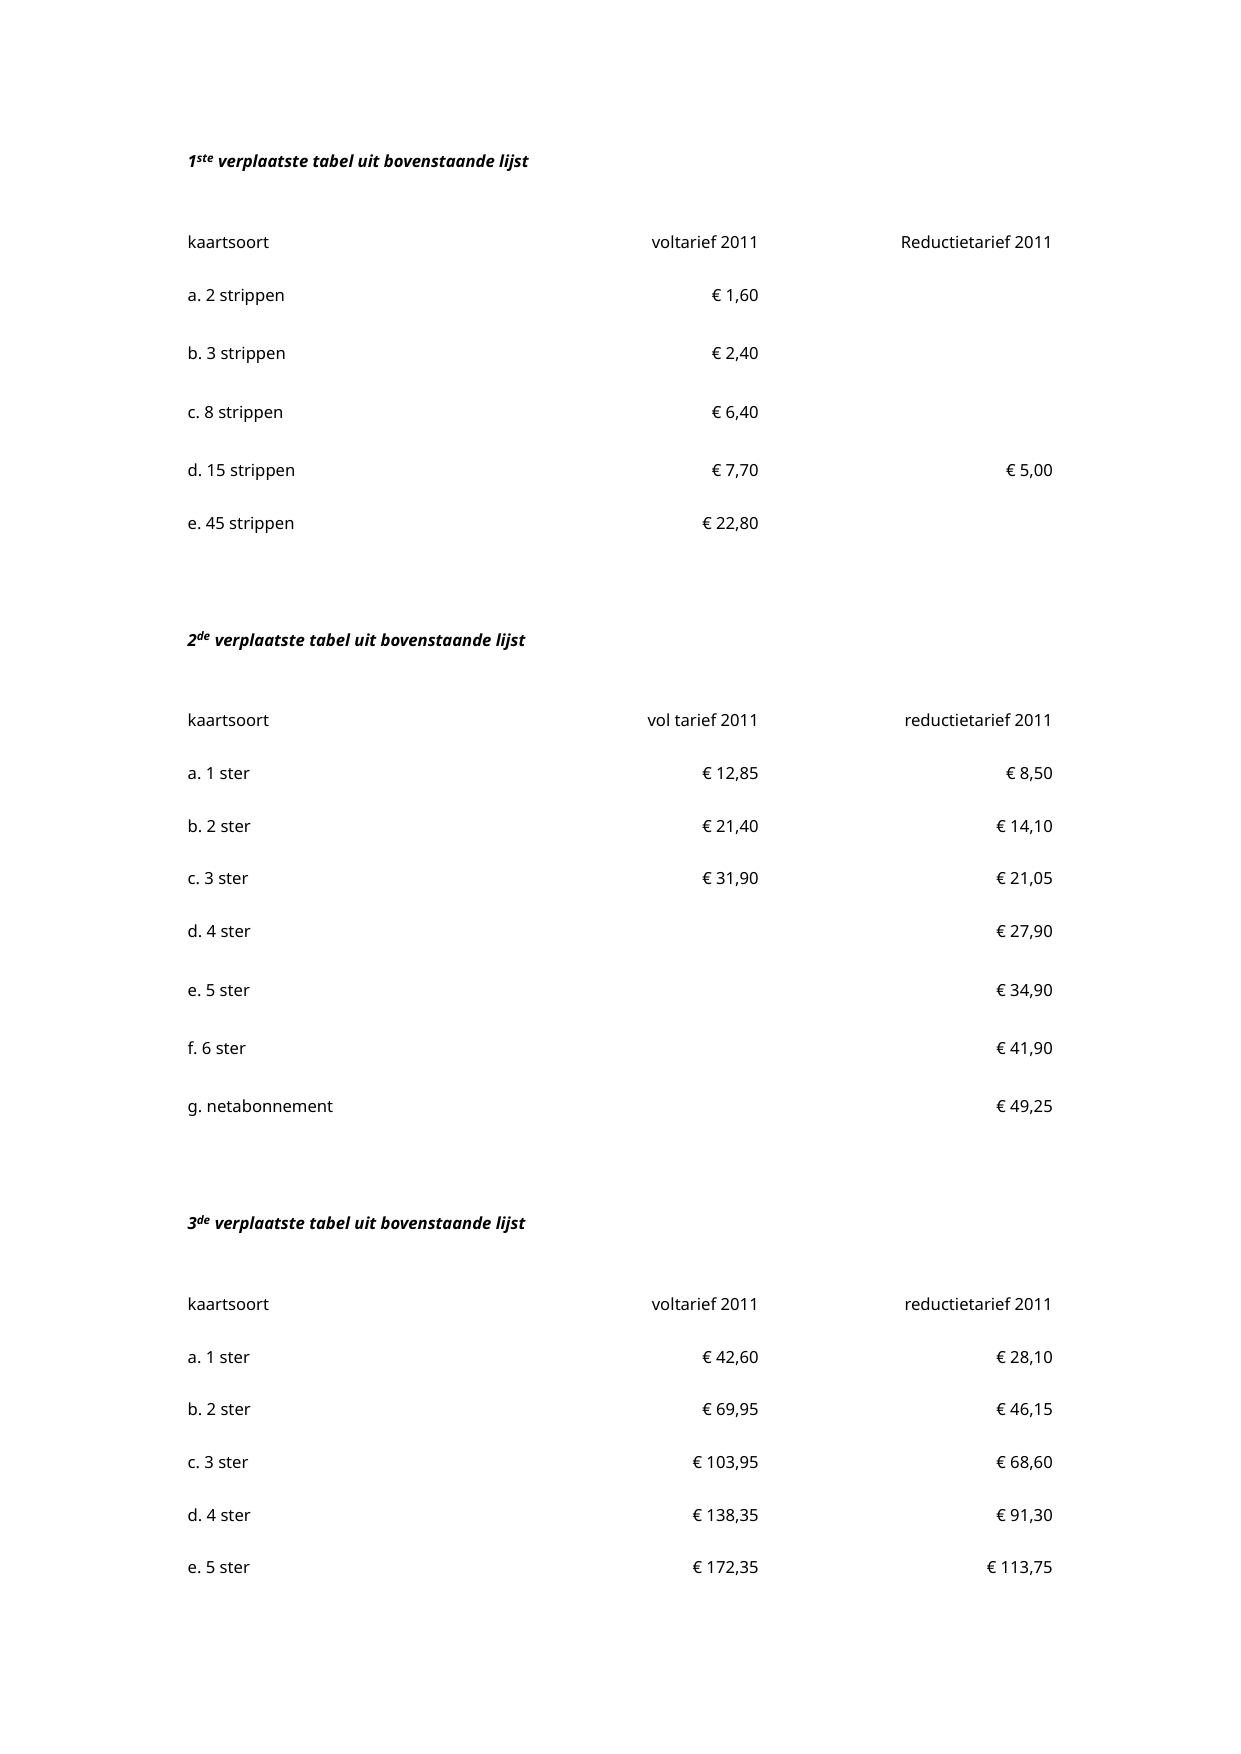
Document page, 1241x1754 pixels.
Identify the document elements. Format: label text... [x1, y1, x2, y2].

table_cell a. 1 ster [188, 1345, 490, 1398]
table_cell c. 8 strippen [188, 400, 490, 459]
table_cell b. 2 ster [188, 1398, 490, 1451]
text 3de verplaatste tabel uit bovenstaande lijst [187, 1212, 1053, 1234]
table_cell e. 5 ster [188, 978, 490, 1037]
table_cell € 6,40 [490, 400, 758, 459]
table_header kaartsoort [188, 231, 490, 283]
table_cell e. 45 strippen [188, 511, 490, 570]
table_cell e. 5 ster [188, 1556, 490, 1579]
table_cell [490, 1095, 758, 1153]
table_cell € 14,10 [759, 814, 1053, 867]
table_cell € 28,10 [759, 1345, 1053, 1398]
table_header kaartsoort [188, 709, 490, 762]
table_cell [759, 400, 1053, 459]
table_cell € 21,40 [490, 814, 758, 867]
table_cell € 31,90 [490, 867, 758, 920]
table_cell € 34,90 [759, 978, 1053, 1037]
table_header voltarief 2011 [490, 231, 758, 283]
table_cell € 21,05 [759, 867, 1053, 920]
table_cell € 1,60 [490, 283, 758, 342]
table_cell d. 15 strippen [188, 459, 490, 511]
table_cell € 8,50 [759, 762, 1053, 814]
table_cell € 2,40 [490, 342, 758, 400]
table_cell c. 3 ster [188, 1451, 490, 1503]
table_cell € 69,95 [490, 1398, 758, 1451]
table_cell € 91,30 [759, 1503, 1053, 1556]
table_cell g. netabonnement [188, 1095, 490, 1153]
table_cell € 7,70 [490, 459, 758, 511]
text 1ste verplaatste tabel uit bovenstaande lijst [187, 150, 1053, 173]
table_cell € 5,00 [759, 459, 1053, 511]
table_cell [490, 1037, 758, 1095]
table_header reductietarief 2011 [759, 709, 1053, 762]
table_cell € 138,35 [490, 1503, 758, 1556]
table_cell € 27,90 [759, 920, 1053, 978]
table_cell € 46,15 [759, 1398, 1053, 1451]
table_header voltarief 2011 [490, 1293, 758, 1345]
table_cell [759, 511, 1053, 570]
table_cell b. 3 strippen [188, 342, 490, 400]
table_cell € 113,75 [759, 1556, 1053, 1579]
table_cell [759, 342, 1053, 400]
table_cell € 41,90 [759, 1037, 1053, 1095]
table_cell € 49,25 [759, 1095, 1053, 1153]
table_cell € 22,80 [490, 511, 758, 570]
text 2de verplaatste tabel uit bovenstaande lijst [187, 628, 1053, 651]
table_cell [490, 920, 758, 978]
table_cell € 68,60 [759, 1451, 1053, 1503]
table_cell f. 6 ster [188, 1037, 490, 1095]
table_cell € 42,60 [490, 1345, 758, 1398]
table_cell [490, 978, 758, 1037]
table_cell € 172,35 [490, 1556, 758, 1579]
table_header kaartsoort [188, 1293, 490, 1345]
table_cell c. 3 ster [188, 867, 490, 920]
table_cell [759, 283, 1053, 342]
table_header Reductietarief 2011 [759, 231, 1053, 283]
table_header reductietarief 2011 [759, 1293, 1053, 1345]
table_cell d. 4 ster [188, 920, 490, 978]
table_cell € 103,95 [490, 1451, 758, 1503]
table_header vol tarief 2011 [490, 709, 758, 762]
table_cell d. 4 ster [188, 1503, 490, 1556]
table_cell € 12,85 [490, 762, 758, 814]
table_cell b. 2 ster [188, 814, 490, 867]
table_cell a. 1 ster [188, 762, 490, 814]
table_cell a. 2 strippen [188, 283, 490, 342]
